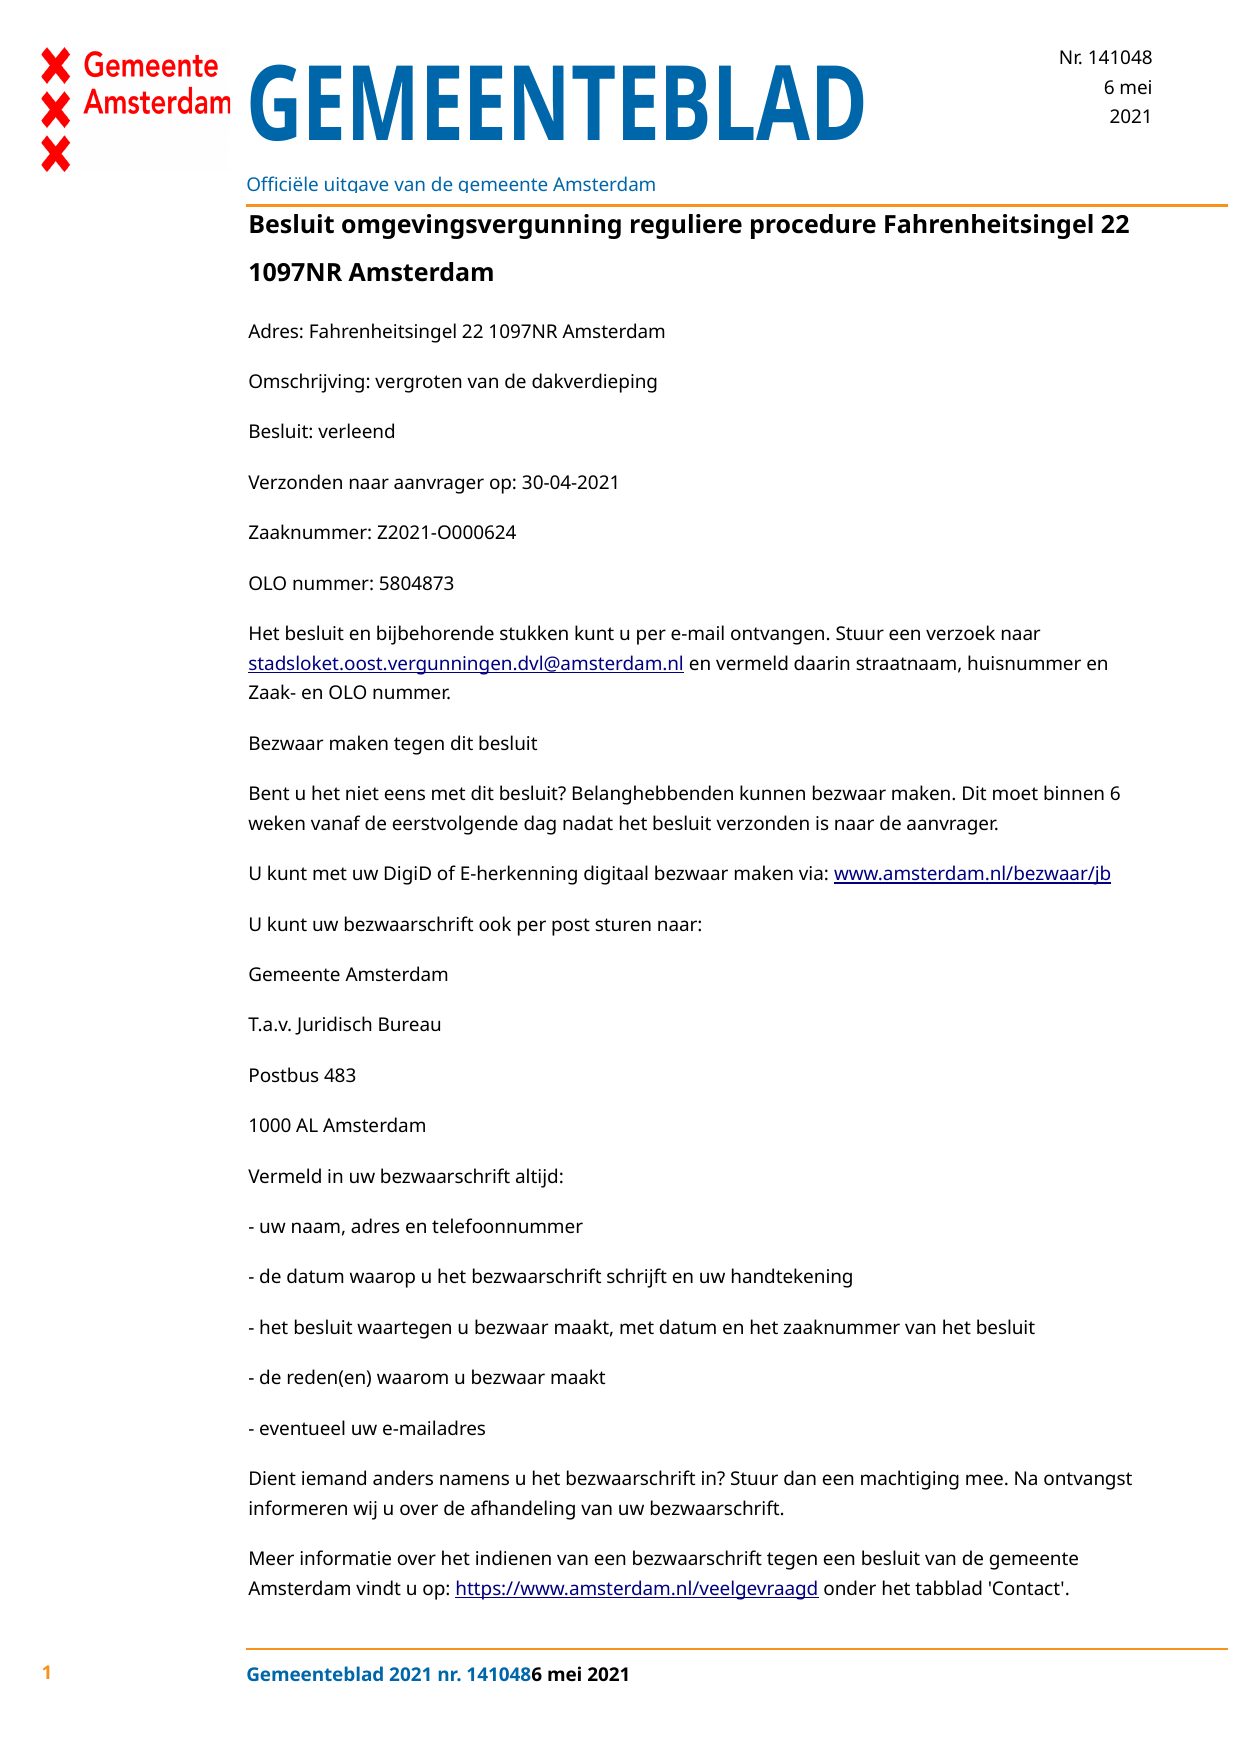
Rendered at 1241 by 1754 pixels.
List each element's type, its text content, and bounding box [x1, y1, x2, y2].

picture [41, 47, 231, 172]
text Gemeente Amsterdam [248, 961, 1152, 987]
text - uw naam, adres en telefoonnummer [248, 1213, 1152, 1239]
text Postbus 483 [248, 1062, 1152, 1088]
text 1000 AL Amsterdam [248, 1112, 1152, 1138]
text - de datum waarop u het bezwaarschrift schrijft en uw handtekening [248, 1264, 1152, 1289]
text Bezwaar maken tegen dit besluit [248, 730, 1152, 756]
text U kunt met uw DigiD of E-herkenning digitaal bezwaar maken via: www.amsterdam.nl/bezwaar/jb [248, 860, 1152, 886]
text Zaaknummer: Z2021-O000624 [248, 519, 1152, 545]
text Meer informatie over het indienen van een bezwaarschrift tegen een besluit van de gemeente Amsterdam vindt u op: https://www.amsterdam.nl/veelgevraagd onder het tabblad 'Contact'. [248, 1545, 1152, 1601]
text Adres: Fahrenheitsingel 22 1097NR Amsterdam [248, 318, 1152, 344]
text - het besluit waartegen u bezwaar maakt, met datum en het zaaknummer van het besluit [248, 1314, 1152, 1340]
text Dient iemand anders namens u het bezwaarschrift in? Stuur dan een machtiging mee. Na ontvangst informeren wij u over de afhandeling van uw bezwaarschrift. [248, 1465, 1152, 1521]
text Bent u het niet eens met dit besluit? Belanghebbenden kunnen bezwaar maken. Dit moet binnen 6 weken vanaf de eerstvolgende dag nadat het besluit verzonden is naar de aanvrager. [248, 780, 1152, 836]
text Vermeld in uw bezwaarschrift altijd: [248, 1163, 1152, 1189]
text Omschrijving: vergroten van de dakverdieping [248, 368, 1152, 394]
text T.a.v. Juridisch Bureau [248, 1012, 1152, 1037]
text Het besluit en bijbehorende stukken kunt u per e-mail ontvangen. Stuur een verzoek naar stadsloket.oost.vergunningen.dvl@amsterdam.nl en vermeld daarin straatnaam, huisnummer en Zaak- en OLO nummer. [248, 620, 1152, 705]
text OLO nummer: 5804873 [248, 570, 1152, 596]
text U kunt uw bezwaarschrift ook per post sturen naar: [248, 911, 1152, 937]
text Besluit omgevingsvergunning reguliere procedure Fahrenheitsingel 22 1097NR Amsterdam [248, 207, 1152, 288]
text - eventueel uw e-mailadres [248, 1415, 1152, 1441]
text Besluit: verleend [248, 419, 1152, 444]
text - de reden(en) waarom u bezwaar maakt [248, 1364, 1152, 1390]
text Verzonden naar aanvrager op: 30-04-2021 [248, 469, 1152, 495]
